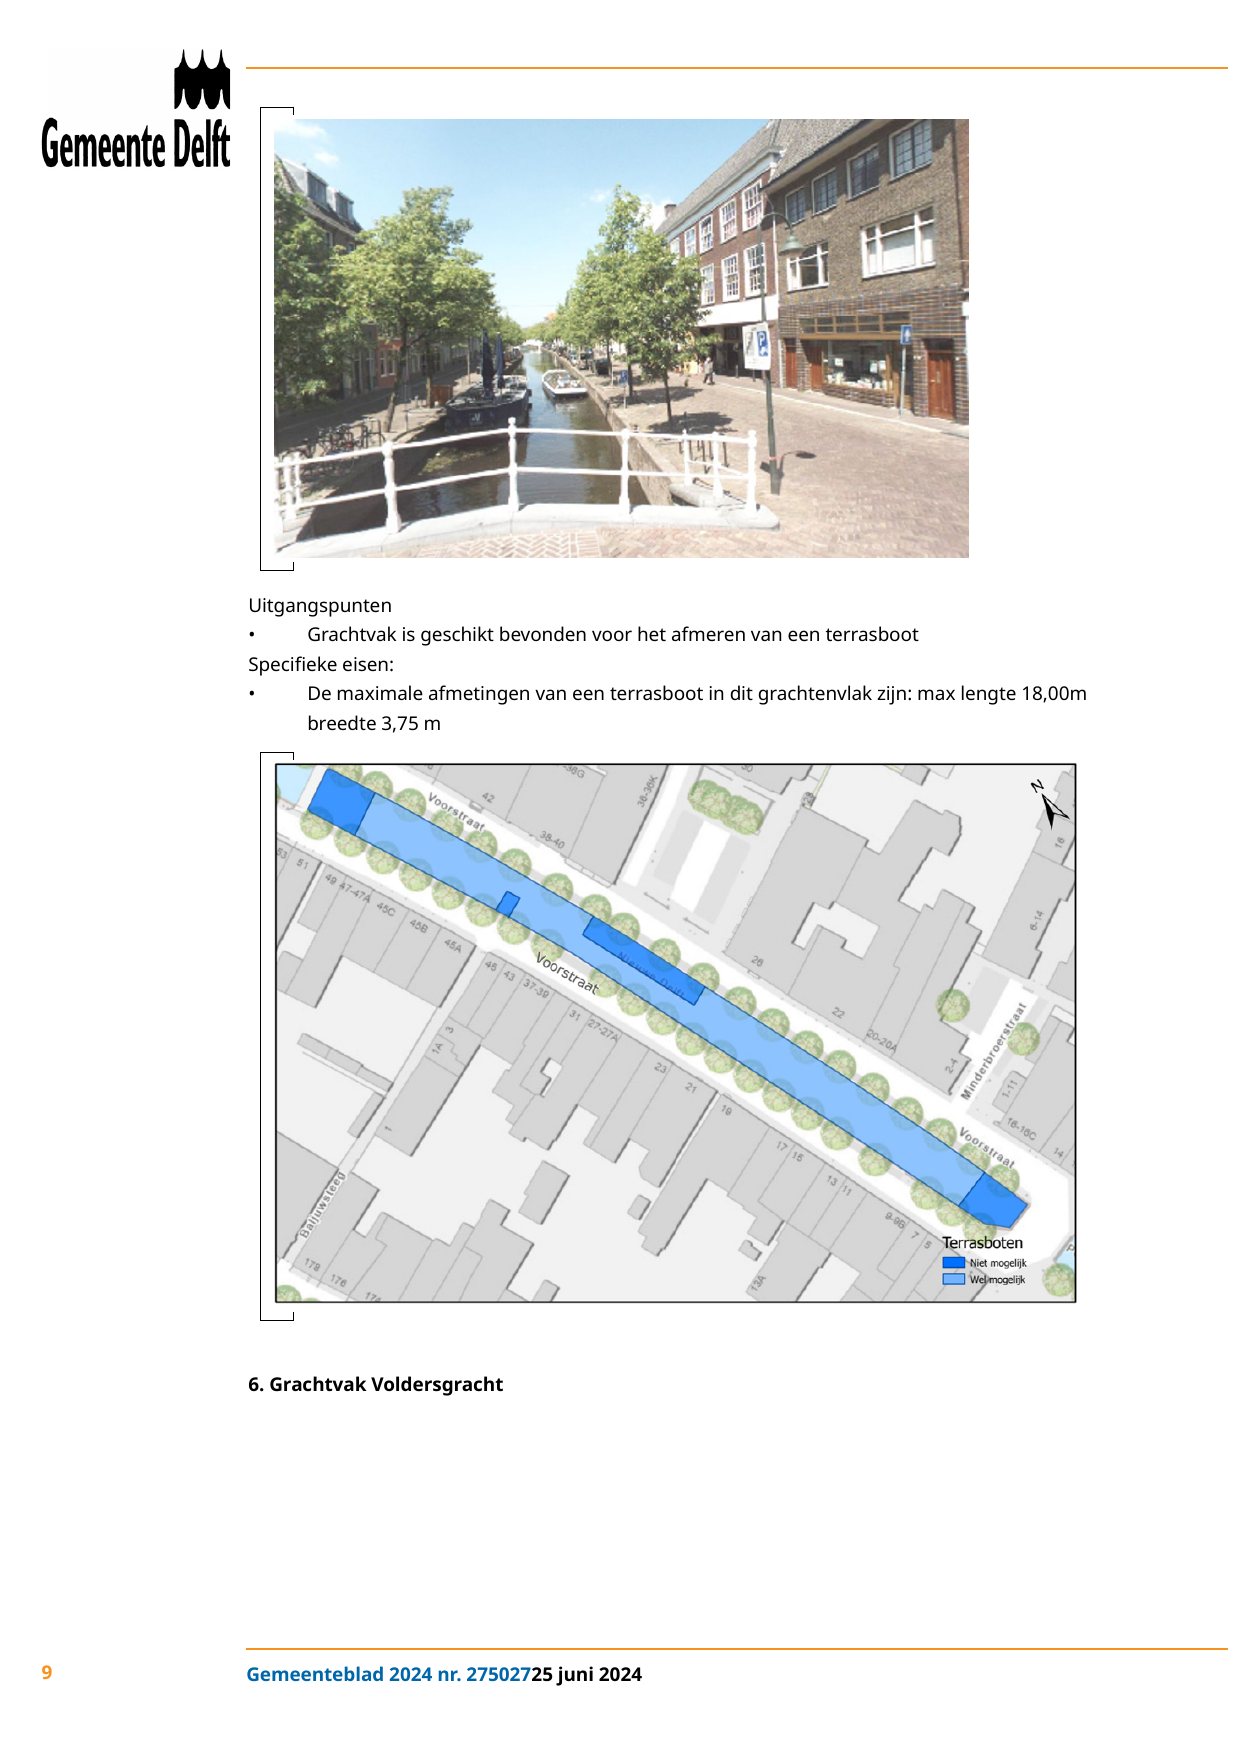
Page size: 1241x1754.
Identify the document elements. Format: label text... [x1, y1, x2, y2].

list Grachtvak is geschikt bevonden voor het afmeren van een terrasboot [248, 621, 1152, 647]
list De maximale afmetingen van een terrasboot in dit grachtenvlak zijn: max lengte 18,00m breedte 3,75 m [248, 681, 1152, 736]
picture [268, 115, 972, 562]
text Uitgangspunten [248, 592, 1152, 617]
picture [41, 47, 231, 172]
text 6. Grachtvak Voldersgracht [248, 1371, 1152, 1397]
text Specifieke eisen: [248, 651, 1152, 677]
picture [268, 760, 1090, 1312]
